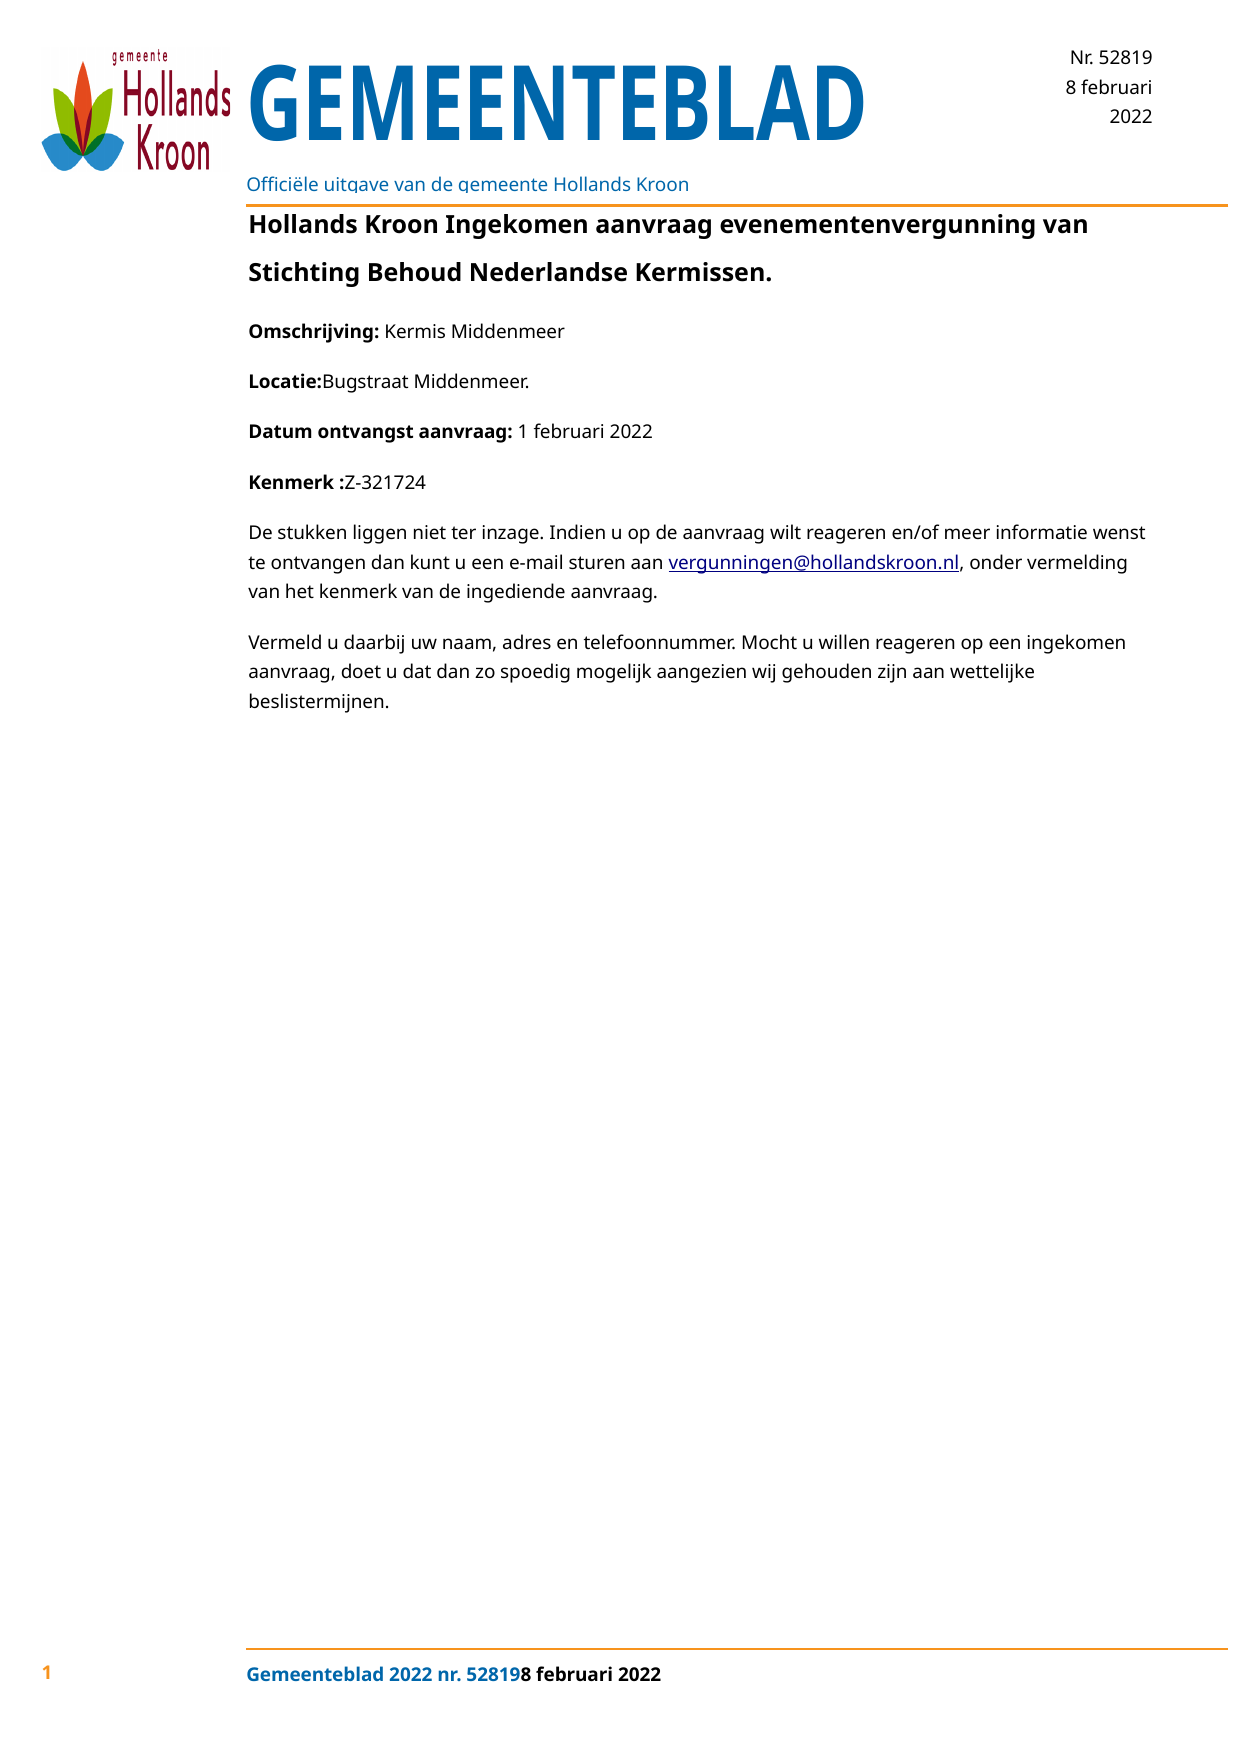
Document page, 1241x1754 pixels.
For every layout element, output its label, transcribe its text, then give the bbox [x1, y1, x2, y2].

text Kenmerk :Z-321724 [248, 469, 1152, 495]
text Omschrijving: Kermis Middenmeer [248, 318, 1152, 344]
text De stukken liggen niet ter inzage. Indien u op de aanvraag wilt reageren en/of meer informatie wenst te ontvangen dan kunt u een e-mail sturen aan vergunningen@hollandskroon.nl, onder vermelding van het kenmerk van de ingediende aanvraag. [248, 519, 1152, 604]
picture [41, 47, 231, 172]
text Hollands Kroon Ingekomen aanvraag evenementenvergunning van Stichting Behoud Nederlandse Kermissen. [248, 207, 1152, 288]
text Vermeld u daarbij uw naam, adres en telefoonnummer. Mocht u willen reageren op een ingekomen aanvraag, doet u dat dan zo spoedig mogelijk aangezien wij gehouden zijn aan wettelijke beslistermijnen. [248, 629, 1152, 714]
text Locatie:Bugstraat Middenmeer. [248, 368, 1152, 394]
text Datum ontvangst aanvraag: 1 februari 2022 [248, 419, 1152, 444]
